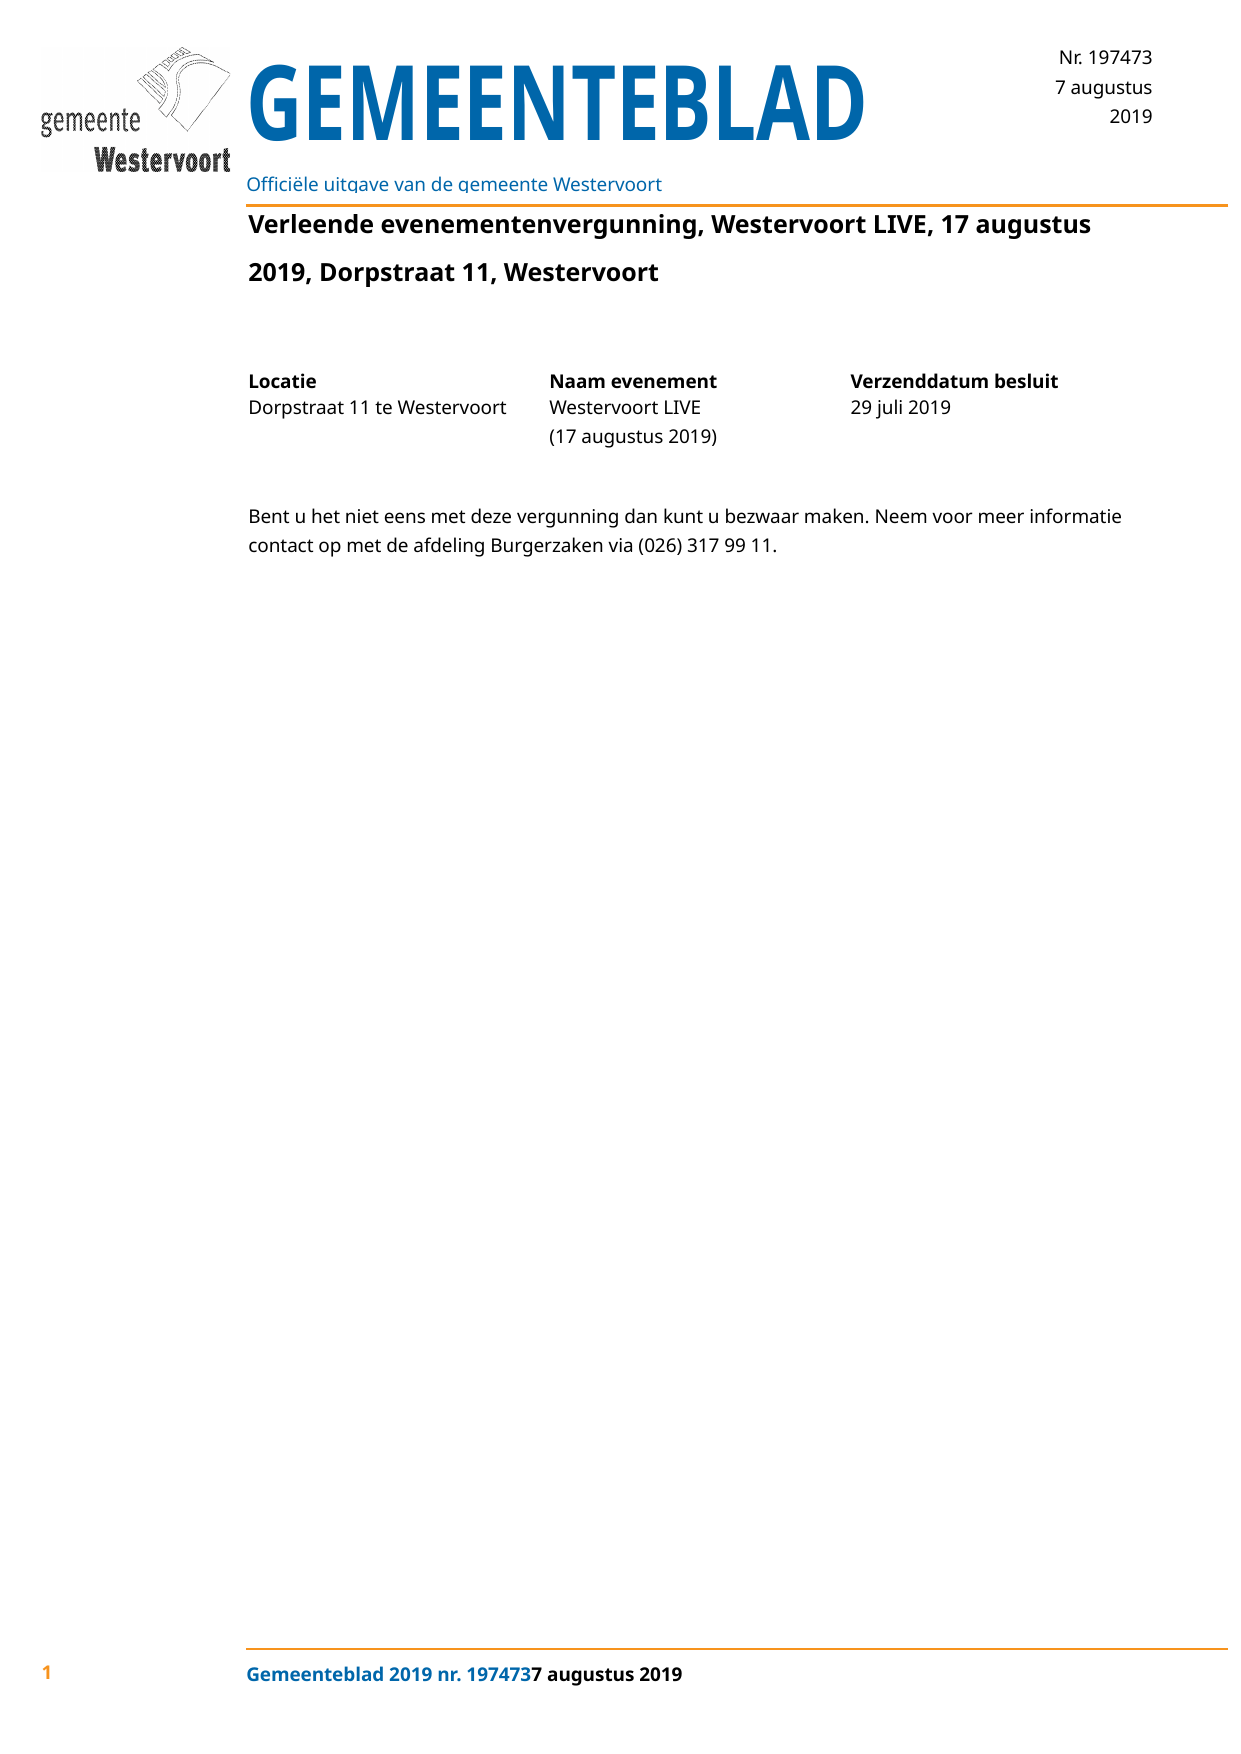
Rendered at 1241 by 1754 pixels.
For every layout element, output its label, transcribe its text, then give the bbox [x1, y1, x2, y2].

table_cell 29 juli 2019 [850, 394, 1152, 449]
table_header Verzenddatum besluit [850, 369, 1152, 394]
table_cell Westervoort LIVE (17 augustus 2019) [549, 394, 850, 449]
table_header Naam evenement [549, 369, 850, 394]
table_cell Dorpstraat 11 te Westervoort [248, 394, 549, 449]
table_header Locatie [248, 369, 549, 394]
text Bent u het niet eens met deze vergunning dan kunt u bezwaar maken. Neem voor meer informatie contact op met de afdeling Burgerzaken via (026) 317 99 11. [248, 503, 1152, 558]
text Verleende evenementenvergunning, Westervoort LIVE, 17 augustus 2019, Dorpstraat 11, Westervoort [248, 207, 1152, 288]
picture [41, 47, 231, 172]
